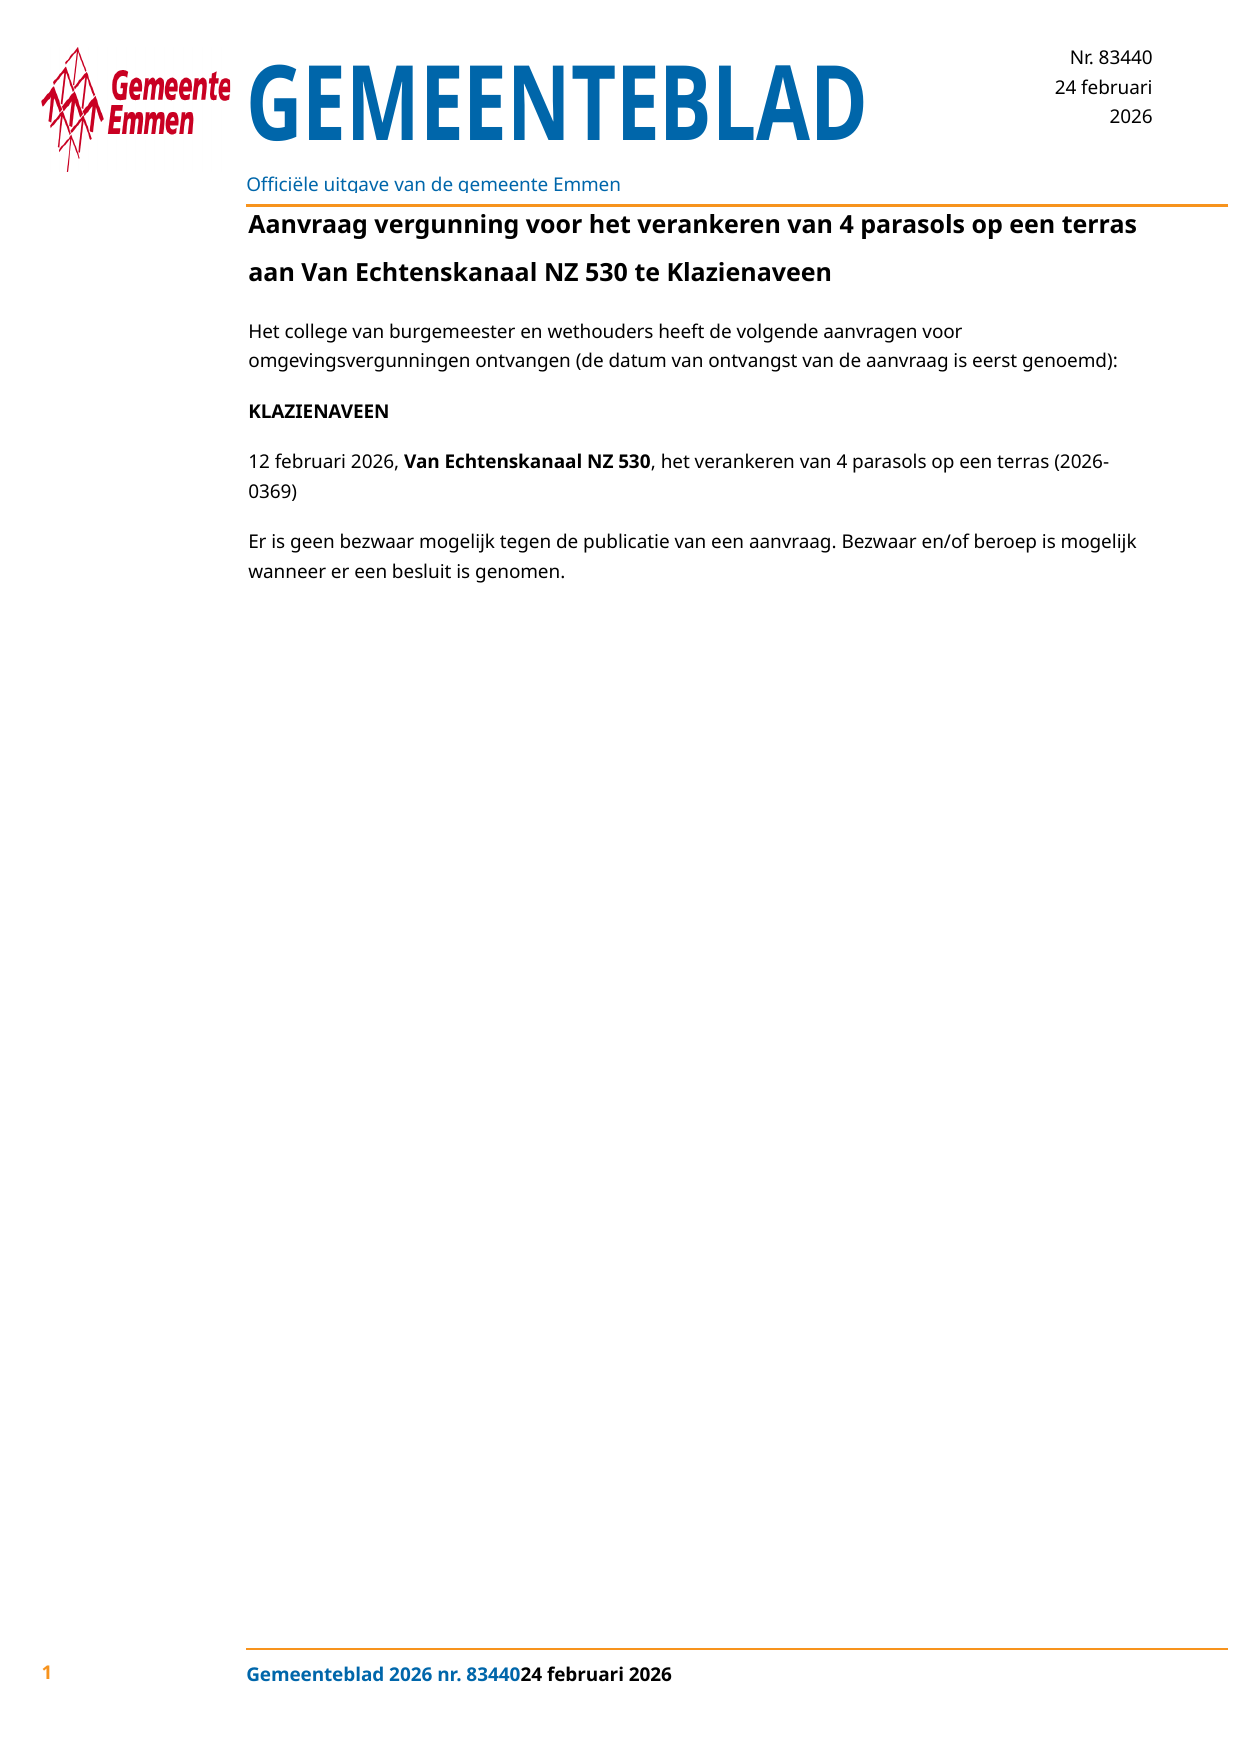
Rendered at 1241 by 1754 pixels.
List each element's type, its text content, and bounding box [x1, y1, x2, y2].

text Er is geen bezwaar mogelijk tegen de publicatie van een aanvraag. Bezwaar en/of beroep is mogelijk wanneer er een besluit is genomen. [248, 528, 1152, 584]
text Aanvraag vergunning voor het verankeren van 4 parasols op een terras aan Van Echtenskanaal NZ 530 te Klazienaveen [248, 207, 1152, 288]
text Het college van burgemeester en wethouders heeft de volgende aanvragen voor omgevingsvergunningen ontvangen (de datum van ontvangst van de aanvraag is eerst genoemd): [248, 318, 1152, 373]
picture [41, 47, 231, 172]
text 12 februari 2026, Van Echtenskanaal NZ 530, het verankeren van 4 parasols op een terras (2026-0369) [248, 448, 1152, 504]
text KLAZIENAVEEN [248, 398, 1152, 424]
